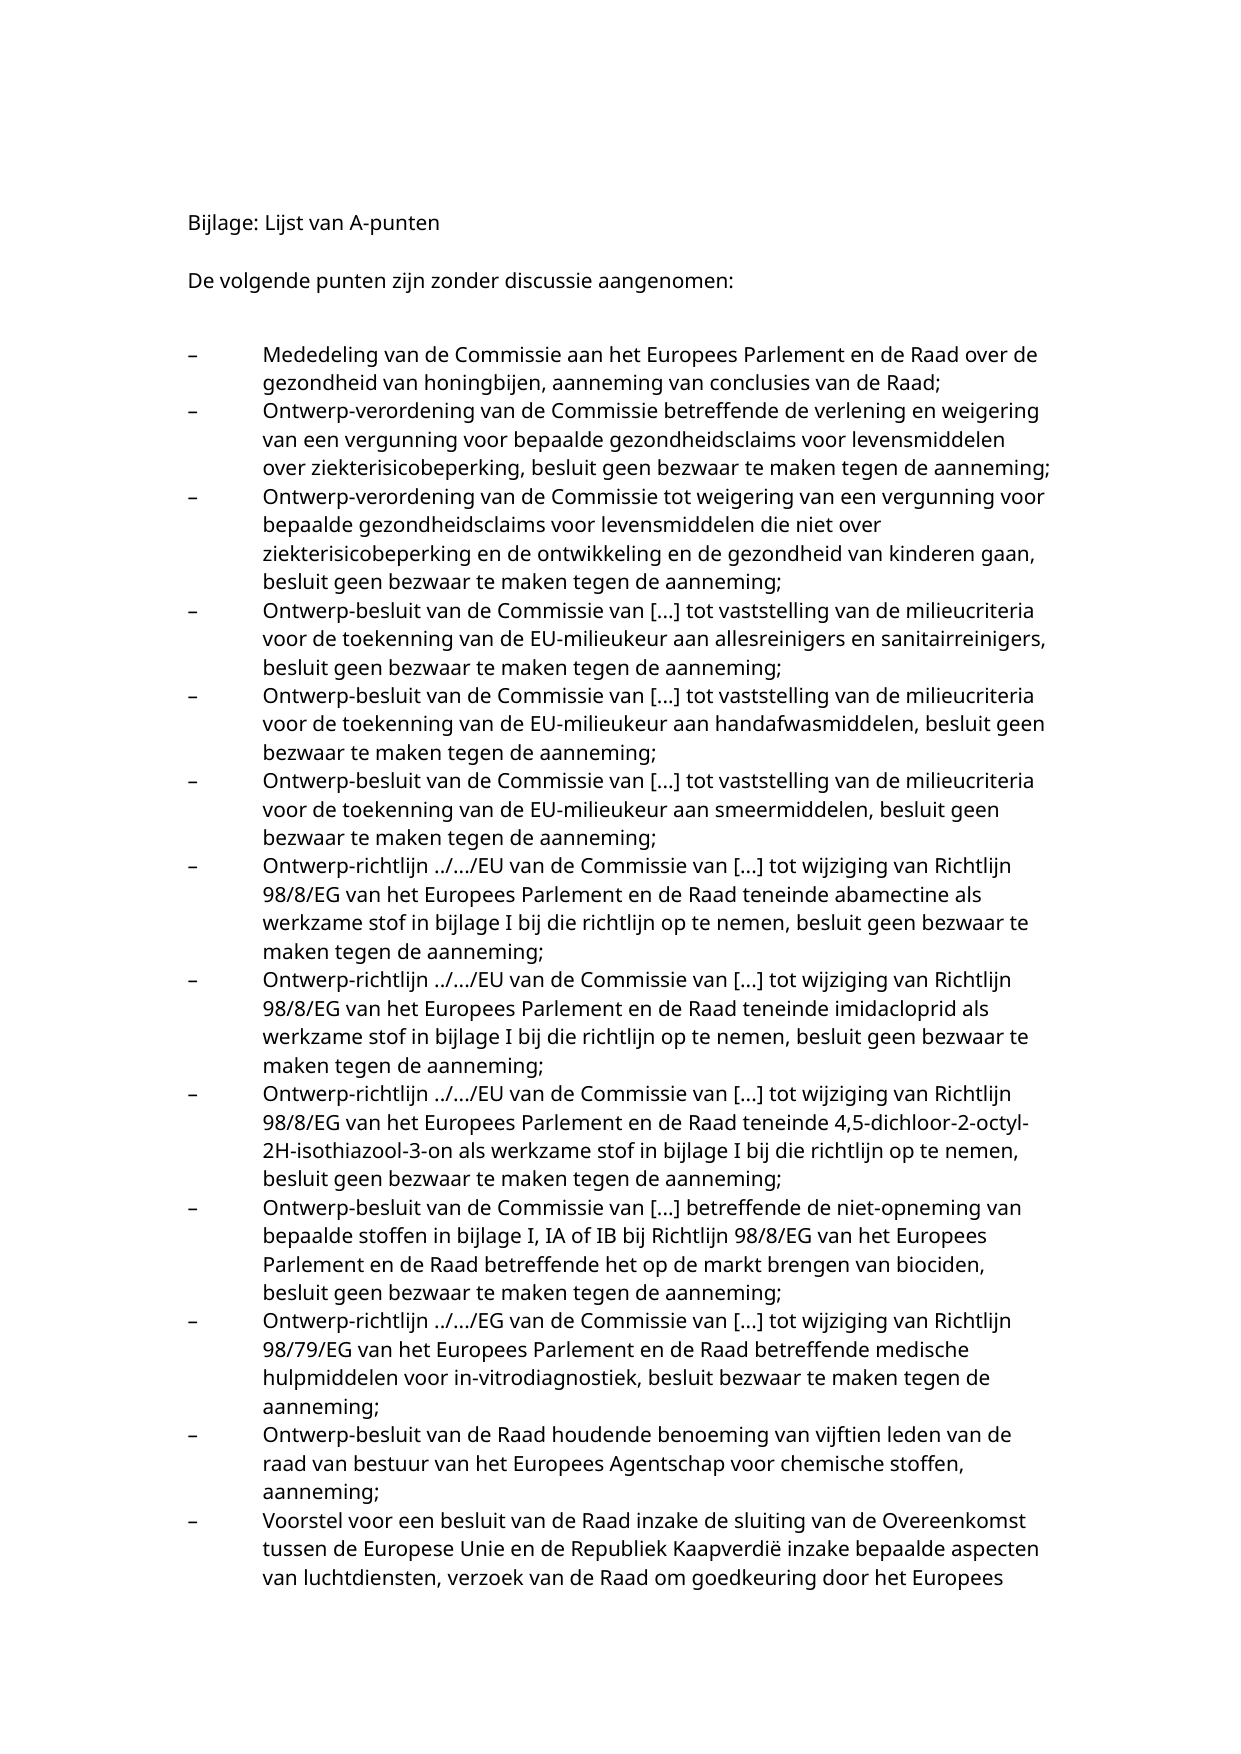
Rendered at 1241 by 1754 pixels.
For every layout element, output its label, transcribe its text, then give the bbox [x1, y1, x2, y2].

list Ontwerp-richtlijn ../.../EU van de Commissie van [...] tot wijziging van Richtlijn 98/8/EG van het Europees Parlement en de Raad teneinde 4,5-dichloor-2-octyl-2H-isothiazool-3-on als werkzame stof in bijlage I bij die richtlijn op te nemen, besluit geen bezwaar te maken tegen de aanneming; [187, 1079, 1053, 1193]
list Ontwerp-besluit van de Commissie van [...] tot vaststelling van de milieucriteria voor de toekenning van de EU-milieukeur aan smeermiddelen, besluit geen bezwaar te maken tegen de aanneming; [187, 766, 1053, 852]
list Ontwerp-richtlijn ../.../EU van de Commissie van [...] tot wijziging van Richtlijn 98/8/EG van het Europees Parlement en de Raad teneinde imidacloprid als werkzame stof in bijlage I bij die richtlijn op te nemen, besluit geen bezwaar te maken tegen de aanneming; [187, 965, 1053, 1079]
list Voorstel voor een besluit van de Raad inzake de sluiting van de Overeenkomst tussen de Europese Unie en de Republiek Kaapverdië inzake bepaalde aspecten van luchtdiensten, verzoek van de Raad om goedkeuring door het Europees [187, 1506, 1053, 1591]
list Mededeling van de Commissie aan het Europees Parlement en de Raad over de gezondheid van honingbijen, aanneming van conclusies van de Raad; [187, 340, 1053, 397]
list Ontwerp-besluit van de Commissie van [...] betreffende de niet-opneming van bepaalde stoffen in bijlage I, IA of IB bij Richtlijn 98/8/EG van het Europees Parlement en de Raad betreffende het op de markt brengen van biociden, besluit geen bezwaar te maken tegen de aanneming; [187, 1193, 1053, 1307]
list Ontwerp-verordening van de Commissie betreffende de verlening en weigering van een vergunning voor bepaalde gezondheidsclaims voor levensmiddelen over ziekterisicobeperking, besluit geen bezwaar te maken tegen de aanneming; [187, 397, 1053, 482]
list Ontwerp-richtlijn ../.../EU van de Commissie van [...] tot wijziging van Richtlijn 98/8/EG van het Europees Parlement en de Raad teneinde abamectine als werkzame stof in bijlage I bij die richtlijn op te nemen, besluit geen bezwaar te maken tegen de aanneming; [187, 852, 1053, 965]
subtitle Bijlage: Lijst van A-punten [187, 208, 1053, 236]
text De volgende punten zijn zonder discussie aangenomen: [187, 266, 1053, 295]
list Ontwerp-besluit van de Commissie van [...] tot vaststelling van de milieucriteria voor de toekenning van de EU-milieukeur aan handafwasmiddelen, besluit geen bezwaar te maken tegen de aanneming; [187, 681, 1053, 766]
list Ontwerp-richtlijn ../.../EG van de Commissie van [...] tot wijziging van Richtlijn 98/79/EG van het Europees Parlement en de Raad betreffende medische hulpmiddelen voor in-vitrodiagnostiek, besluit bezwaar te maken tegen de aanneming; [187, 1307, 1053, 1420]
list Ontwerp-besluit van de Raad houdende benoeming van vijftien leden van de raad van bestuur van het Europees Agentschap voor chemische stoffen, aanneming; [187, 1420, 1053, 1506]
list Ontwerp-verordening van de Commissie tot weigering van een vergunning voor bepaalde gezondheidsclaims voor levensmiddelen die niet over ziekterisicobeperking en de ontwikkeling en de gezondheid van kinderen gaan, besluit geen bezwaar te maken tegen de aanneming; [187, 482, 1053, 596]
list Ontwerp-besluit van de Commissie van [...] tot vaststelling van de milieucriteria voor de toekenning van de EU-milieukeur aan allesreinigers en sanitairreinigers, besluit geen bezwaar te maken tegen de aanneming; [187, 596, 1053, 681]
